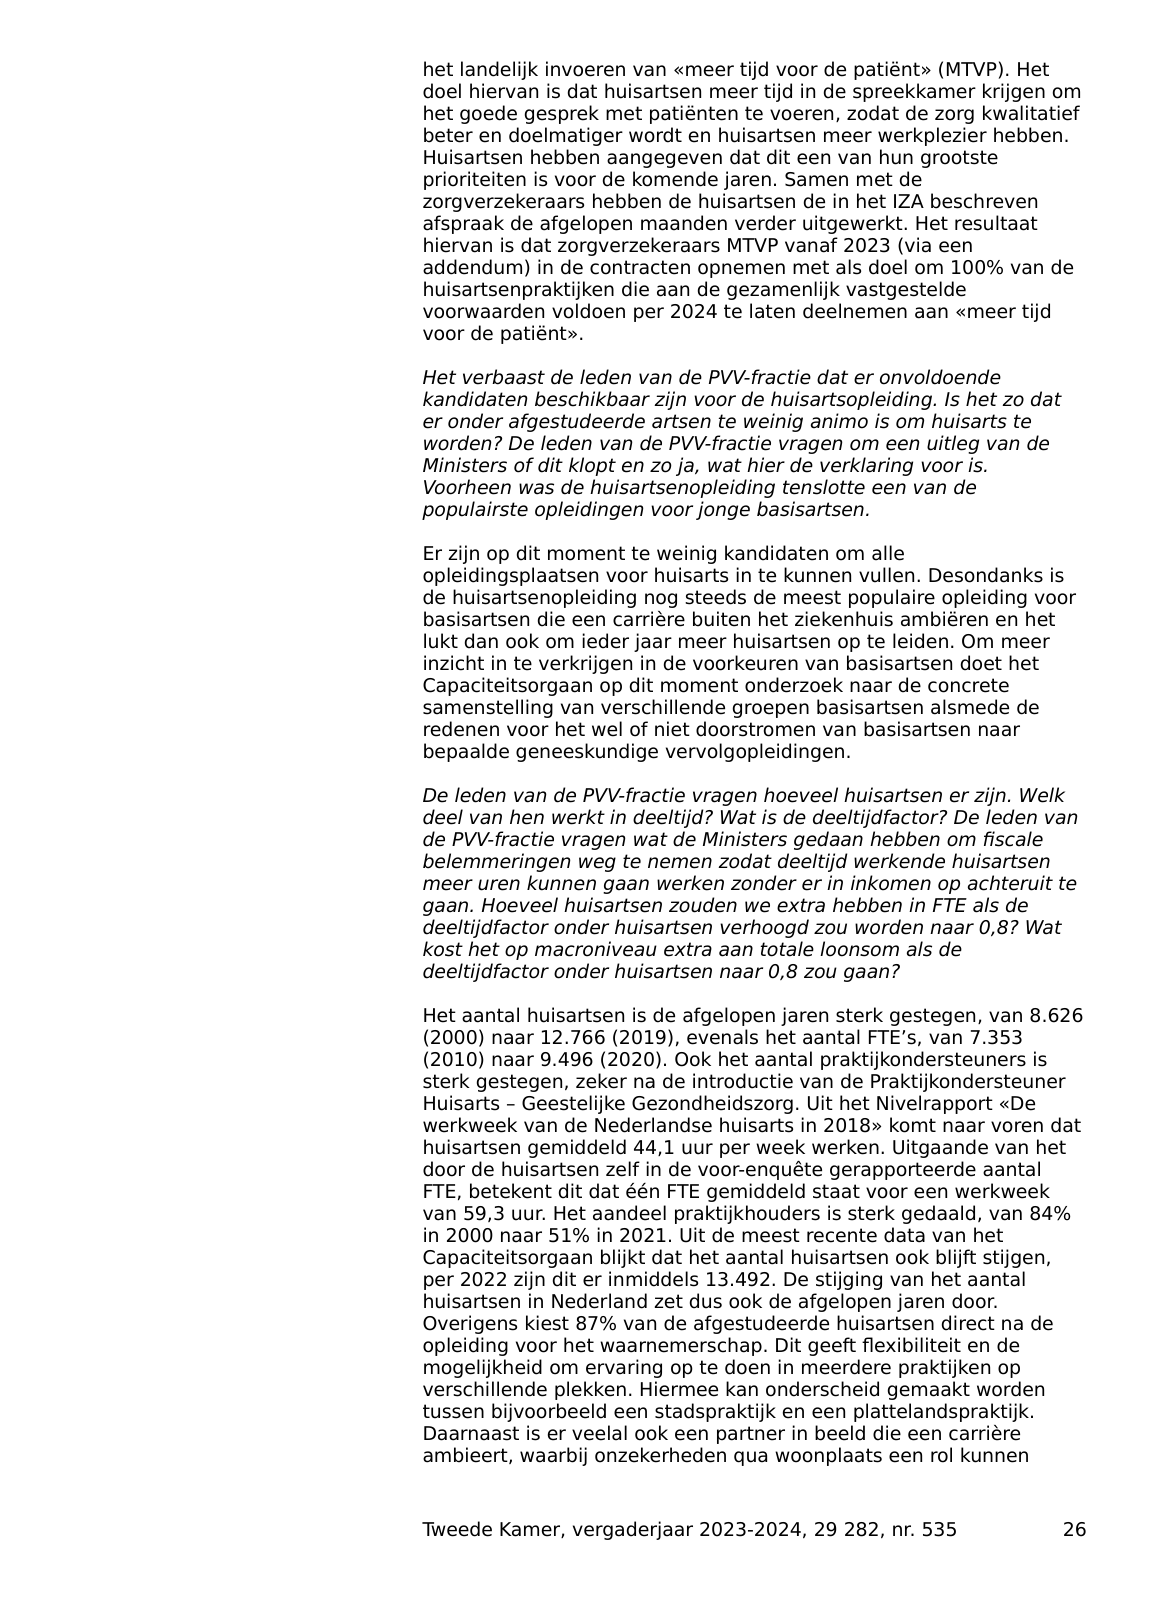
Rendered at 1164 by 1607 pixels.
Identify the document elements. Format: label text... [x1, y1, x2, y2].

text Het verbaast de leden van de PVV-fractie dat er onvoldoende kandidaten beschikbaar zijn voor de huisartsopleiding. Is het zo dat er onder afgestudeerde artsen te weinig animo is om huisarts te worden? De leden van de PVV-fractie vragen om een uitleg van de Ministers of dit klopt en zo ja, wat hier de verklaring voor is. Voorheen was de huisartsenopleiding tenslotte een van de populairste opleidingen voor jonge basisartsen. [422, 367, 1087, 521]
text De leden van de PVV-fractie vragen hoeveel huisartsen er zijn. Welk deel van hen werkt in deeltijd? Wat is de deeltijdfactor? De leden van de PVV-fractie vragen wat de Ministers gedaan hebben om fiscale belemmeringen weg te nemen zodat deeltijd werkende huisartsen meer uren kunnen gaan werken zonder er in inkomen op achteruit te gaan. Hoeveel huisartsen zouden we extra hebben in FTE als de deeltijdfactor onder huisartsen verhoogd zou worden naar 0,8? Wat kost het op macroniveau extra aan totale loonsom als de deeltijdfactor onder huisartsen naar 0,8 zou gaan? [422, 785, 1087, 983]
text het landelijk invoeren van «meer tijd voor de patiënt» (MTVP). Het doel hiervan is dat huisartsen meer tijd in de spreekkamer krijgen om het goede gesprek met patiënten te voeren, zodat de zorg kwalitatief beter en doelmatiger wordt en huisartsen meer werkplezier hebben. Huisartsen hebben aangegeven dat dit een van hun grootste prioriteiten is voor de komende jaren. Samen met de zorgverzekeraars hebben de huisartsen de in het IZA beschreven afspraak de afgelopen maanden verder uitgewerkt. Het resultaat hiervan is dat zorgverzekeraars MTVP vanaf 2023 (via een addendum) in de contracten opnemen met als doel om 100% van de huisartsenpraktijken die aan de gezamenlijk vastgestelde voorwaarden voldoen per 2024 te laten deelnemen aan «meer tijd voor de patiënt». [422, 59, 1087, 345]
text Het aantal huisartsen is de afgelopen jaren sterk gestegen, van 8.626 (2000) naar 12.766 (2019), evenals het aantal FTE’s, van 7.353 (2010) naar 9.496 (2020). Ook het aantal praktijkondersteuners is sterk gestegen, zeker na de introductie van de Praktijkondersteuner Huisarts – Geestelijke Gezondheidszorg. Uit het Nivelrapport «De werkweek van de Nederlandse huisarts in 2018» komt naar voren dat huisartsen gemiddeld 44,1 uur per week werken. Uitgaande van het door de huisartsen zelf in de voor-enquête gerapporteerde aantal FTE, betekent dit dat één FTE gemiddeld staat voor een werkweek van 59,3 uur. Het aandeel praktijkhouders is sterk gedaald, van 84% in 2000 naar 51% in 2021. Uit de meest recente data van het Capaciteitsorgaan blijkt dat het aantal huisartsen ook blijft stijgen, per 2022 zijn dit er inmiddels 13.492. De stijging van het aantal huisartsen in Nederland zet dus ook de afgelopen jaren door. Overigens kiest 87% van de afgestudeerde huisartsen direct na de opleiding voor het waarnemerschap. Dit geeft flexibiliteit en de mogelijkheid om ervaring op te doen in meerdere praktijken op verschillende plekken. Hiermee kan onderscheid gemaakt worden tussen bijvoorbeeld een stadspraktijk en een plattelandspraktijk. Daarnaast is er veelal ook een partner in beeld die een carrière ambieert, waarbij onzekerheden qua woonplaats een rol kunnen [422, 1005, 1087, 1467]
text Er zijn op dit moment te weinig kandidaten om alle opleidingsplaatsen voor huisarts in te kunnen vullen. Desondanks is de huisartsenopleiding nog steeds de meest populaire opleiding voor basisartsen die een carrière buiten het ziekenhuis ambiëren en het lukt dan ook om ieder jaar meer huisartsen op te leiden. Om meer inzicht in te verkrijgen in de voorkeuren van basisartsen doet het Capaciteitsorgaan op dit moment onderzoek naar de concrete samenstelling van verschillende groepen basisartsen alsmede de redenen voor het wel of niet doorstromen van basisartsen naar bepaalde geneeskundige vervolgopleidingen. [422, 543, 1087, 763]
